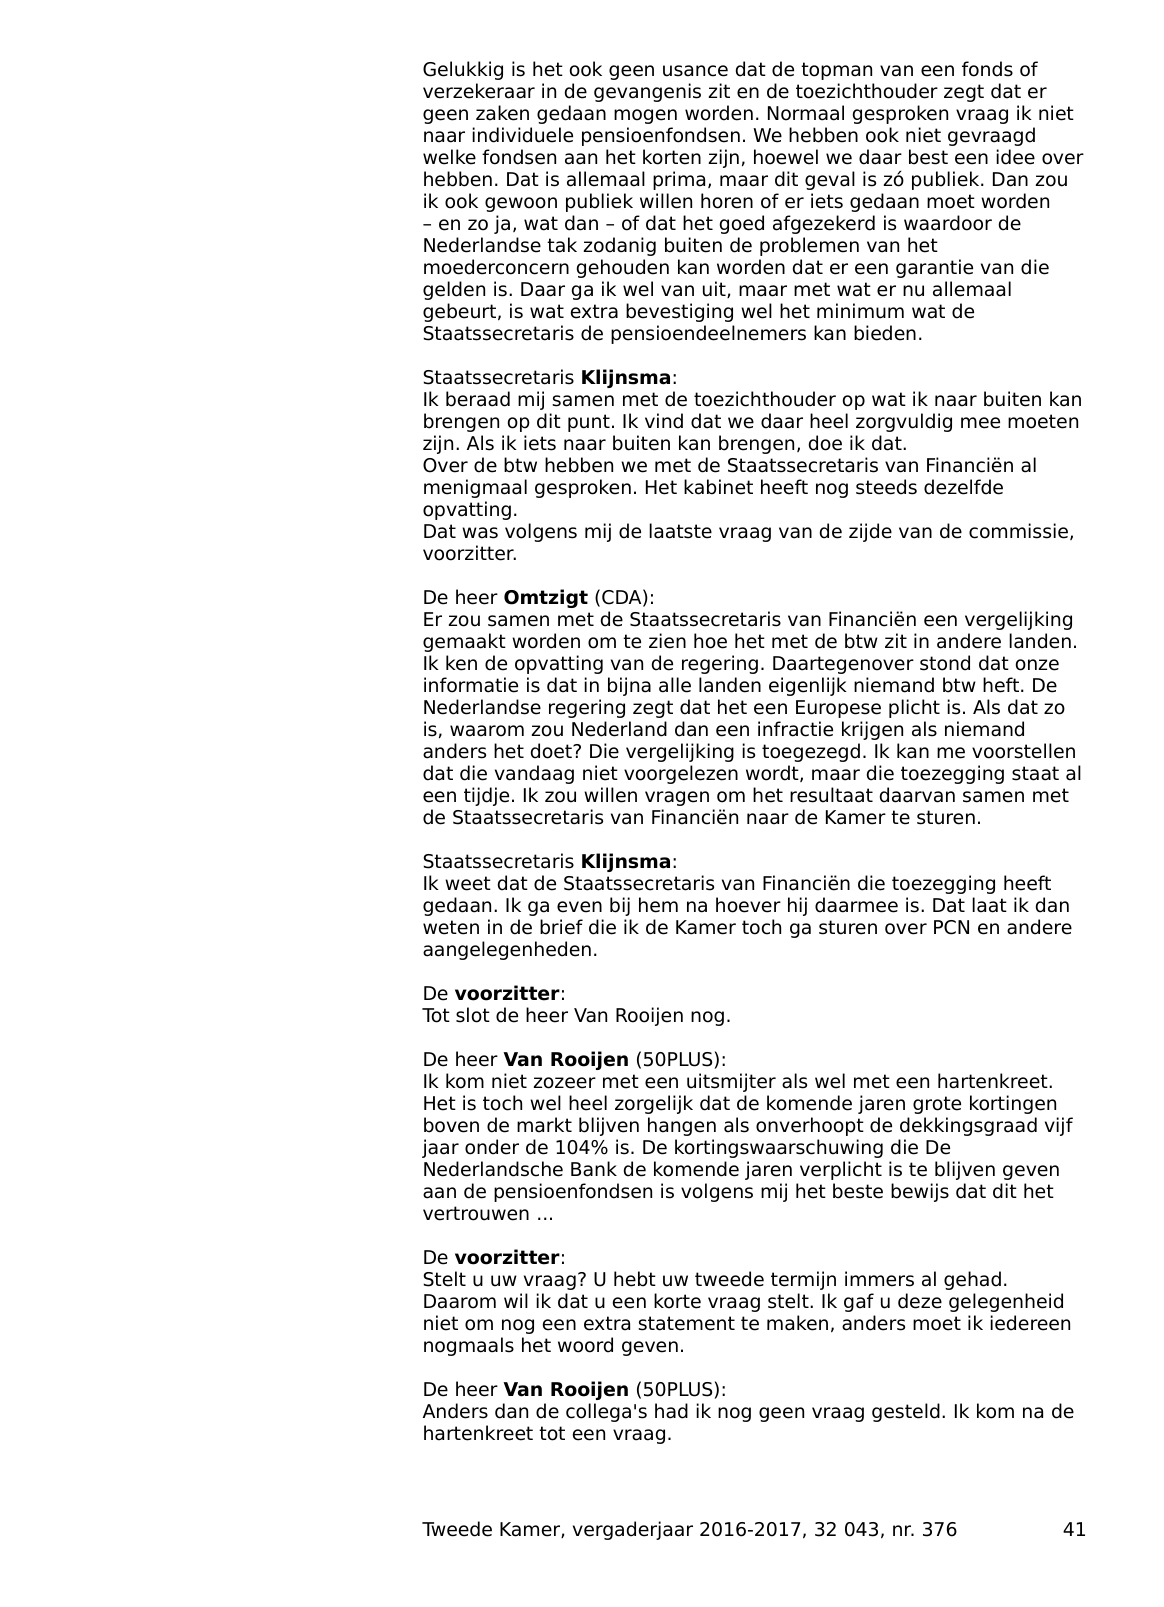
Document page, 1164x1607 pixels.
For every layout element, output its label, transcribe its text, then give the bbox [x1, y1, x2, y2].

text De voorzitter: [422, 983, 1087, 1005]
text Er zou samen met de Staatssecretaris van Financiën een vergelijking gemaakt worden om te zien hoe het met de btw zit in andere landen. Ik ken de opvatting van de regering. Daartegenover stond dat onze informatie is dat in bijna alle landen eigenlijk niemand btw heft. De Nederlandse regering zegt dat het een Europese plicht is. Als dat zo is, waarom zou Nederland dan een infractie krijgen als niemand anders het doet? Die vergelijking is toegezegd. Ik kan me voorstellen dat die vandaag niet voorgelezen wordt, maar die toezegging staat al een tijdje. Ik zou willen vragen om het resultaat daarvan samen met de Staatssecretaris van Financiën naar de Kamer te sturen. [422, 609, 1087, 829]
text Stelt u uw vraag? U hebt uw tweede termijn immers al gehad. Daarom wil ik dat u een korte vraag stelt. Ik gaf u deze gelegenheid niet om nog een extra statement te maken, anders moet ik iedereen nogmaals het woord geven. [422, 1269, 1087, 1357]
text Anders dan de collega's had ik nog geen vraag gesteld. Ik kom na de hartenkreet tot een vraag. [422, 1401, 1087, 1445]
text Staatssecretaris Klijnsma: [422, 851, 1087, 873]
text De heer Omtzigt (CDA): [422, 587, 1087, 609]
text Tot slot de heer Van Rooijen nog. [422, 1005, 1087, 1027]
text Staatssecretaris Klijnsma: [422, 367, 1087, 389]
text Dat was volgens mij de laatste vraag van de zijde van de commissie, voorzitter. [422, 521, 1087, 565]
text Over de btw hebben we met de Staatssecretaris van Financiën al menigmaal gesproken. Het kabinet heeft nog steeds dezelfde opvatting. [422, 455, 1087, 521]
text De voorzitter: [422, 1247, 1087, 1269]
text De heer Van Rooijen (50PLUS): [422, 1379, 1087, 1401]
text Gelukkig is het ook geen usance dat de topman van een fonds of verzekeraar in de gevangenis zit en de toezichthouder zegt dat er geen zaken gedaan mogen worden. Normaal gesproken vraag ik niet naar individuele pensioenfondsen. We hebben ook niet gevraagd welke fondsen aan het korten zijn, hoewel we daar best een idee over hebben. Dat is allemaal prima, maar dit geval is zó publiek. Dan zou ik ook gewoon publiek willen horen of er iets gedaan moet worden – en zo ja, wat dan – of dat het goed afgezekerd is waardoor de Nederlandse tak zodanig buiten de problemen van het moederconcern gehouden kan worden dat er een garantie van die gelden is. Daar ga ik wel van uit, maar met wat er nu allemaal gebeurt, is wat extra bevestiging wel het minimum wat de Staatssecretaris de pensioendeelnemers kan bieden. [422, 59, 1087, 345]
text Ik kom niet zozeer met een uitsmijter als wel met een hartenkreet. Het is toch wel heel zorgelijk dat de komende jaren grote kortingen boven de markt blijven hangen als onverhoopt de dekkingsgraad vijf jaar onder de 104% is. De kortingswaarschuwing die De Nederlandsche Bank de komende jaren verplicht is te blijven geven aan de pensioenfondsen is volgens mij het beste bewijs dat dit het vertrouwen ... [422, 1071, 1087, 1225]
text De heer Van Rooijen (50PLUS): [422, 1049, 1087, 1071]
text Ik beraad mij samen met de toezichthouder op wat ik naar buiten kan brengen op dit punt. Ik vind dat we daar heel zorgvuldig mee moeten zijn. Als ik iets naar buiten kan brengen, doe ik dat. [422, 389, 1087, 455]
text Ik weet dat de Staatssecretaris van Financiën die toezegging heeft gedaan. Ik ga even bij hem na hoever hij daarmee is. Dat laat ik dan weten in de brief die ik de Kamer toch ga sturen over PCN en andere aangelegenheden. [422, 873, 1087, 961]
